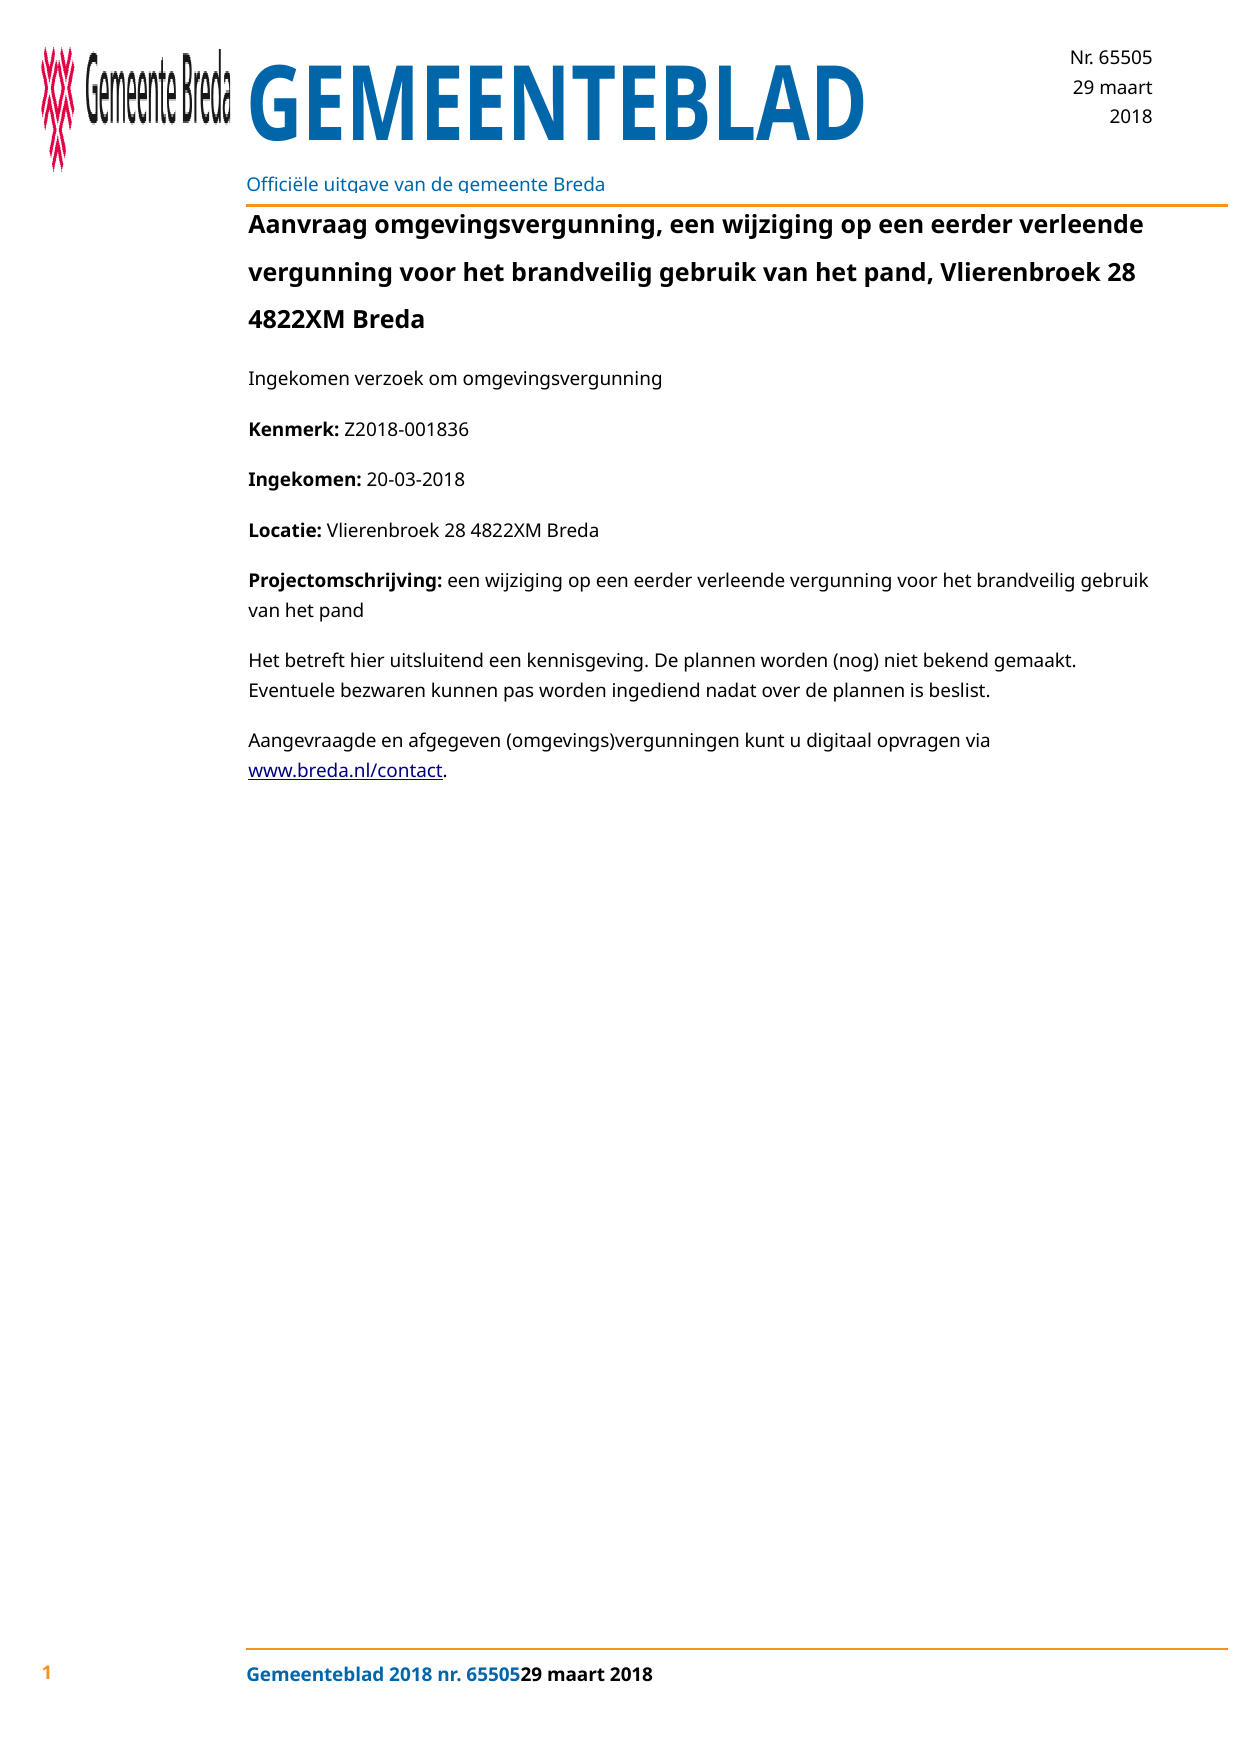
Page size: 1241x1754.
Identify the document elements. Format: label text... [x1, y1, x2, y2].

text Kenmerk: Z2018-001836 [248, 416, 1152, 442]
text Ingekomen: 20-03-2018 [248, 466, 1152, 492]
picture [41, 47, 231, 172]
text Het betreft hier uitsluitend een kennisgeving. De plannen worden (nog) niet bekend gemaakt. Eventuele bezwaren kunnen pas worden ingediend nadat over de plannen is beslist. [248, 647, 1152, 702]
text Aanvraag omgevingsvergunning, een wijziging op een eerder verleende vergunning voor het brandveilig gebruik van het pand, Vlierenbroek 28 4822XM Breda [248, 207, 1152, 336]
text Ingekomen verzoek om omgevingsvergunning [248, 366, 1152, 391]
text Aangevraagde en afgegeven (omgevings)vergunningen kunt u digitaal opvragen via www.breda.nl/contact. [248, 727, 1152, 782]
text Projectomschrijving: een wijziging op een eerder verleende vergunning voor het brandveilig gebruik van het pand [248, 567, 1152, 622]
text Locatie: Vlierenbroek 28 4822XM Breda [248, 517, 1152, 542]
